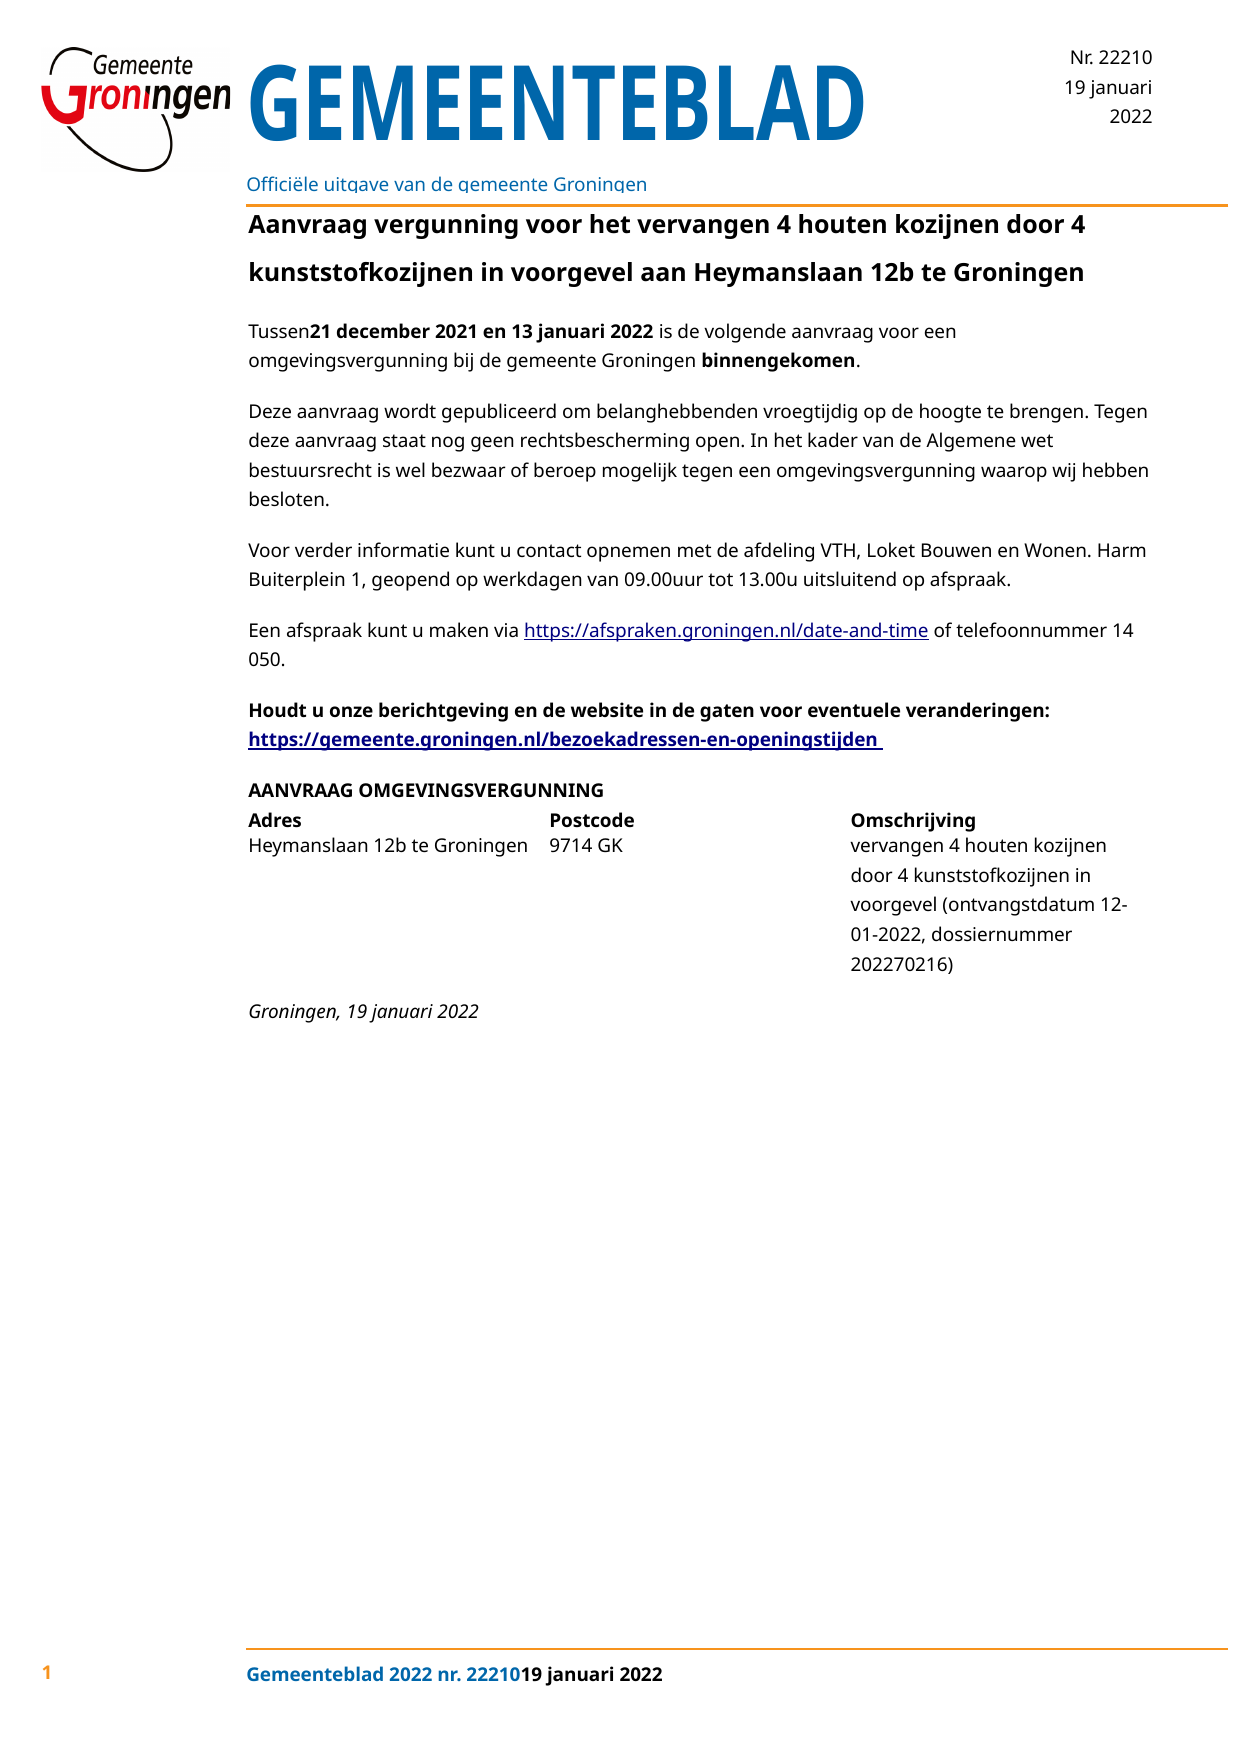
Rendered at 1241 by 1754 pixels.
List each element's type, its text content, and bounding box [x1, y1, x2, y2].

text Groningen, 19 januari 2022 [248, 998, 1152, 1024]
table_cell 9714 GK [549, 833, 850, 977]
table_header Postcode [549, 807, 850, 832]
table_header Omschrijving [850, 807, 1152, 832]
text Houdt u onze berichtgeving en de website in de gaten voor eventuele veranderingen: https://gemeente.groningen.nl/bezoekadressen-en-openingstijden [248, 697, 1152, 752]
table_cell vervangen 4 houten kozijnen door 4 kunststofkozijnen in voorgevel (ontvangstdatum 12-01-2022, dossiernummer 202270216) [850, 833, 1152, 977]
text Aanvraag vergunning voor het vervangen 4 houten kozijnen door 4 kunststofkozijnen in voorgevel aan Heymanslaan 12b te Groningen [248, 207, 1152, 288]
table_header Adres [248, 807, 549, 832]
text Een afspraak kunt u maken via https://afspraken.groningen.nl/date-and-time of telefoonnummer 14 050. [248, 617, 1152, 672]
text Tussen21 december 2021 en 13 januari 2022 is de volgende aanvraag voor een omgevingsvergunning bij de gemeente Groningen binnengekomen. [248, 318, 1152, 373]
text AANVRAAG OMGEVINGSVERGUNNING [248, 777, 1152, 803]
picture [41, 47, 231, 172]
table_cell Heymanslaan 12b te Groningen [248, 833, 549, 977]
text Voor verder informatie kunt u contact opnemen met de afdeling VTH, Loket Bouwen en Wonen. Harm Buiterplein 1, geopend op werkdagen van 09.00uur tot 13.00u uitsluitend op afspraak. [248, 537, 1152, 592]
text Deze aanvraag wordt gepubliceerd om belanghebbenden vroegtijdig op de hoogte te brengen. Tegen deze aanvraag staat nog geen rechtsbescherming open. In het kader van de Algemene wet bestuursrecht is wel bezwaar of beroep mogelijk tegen een omgevingsvergunning waarop wij hebben besloten. [248, 398, 1152, 512]
